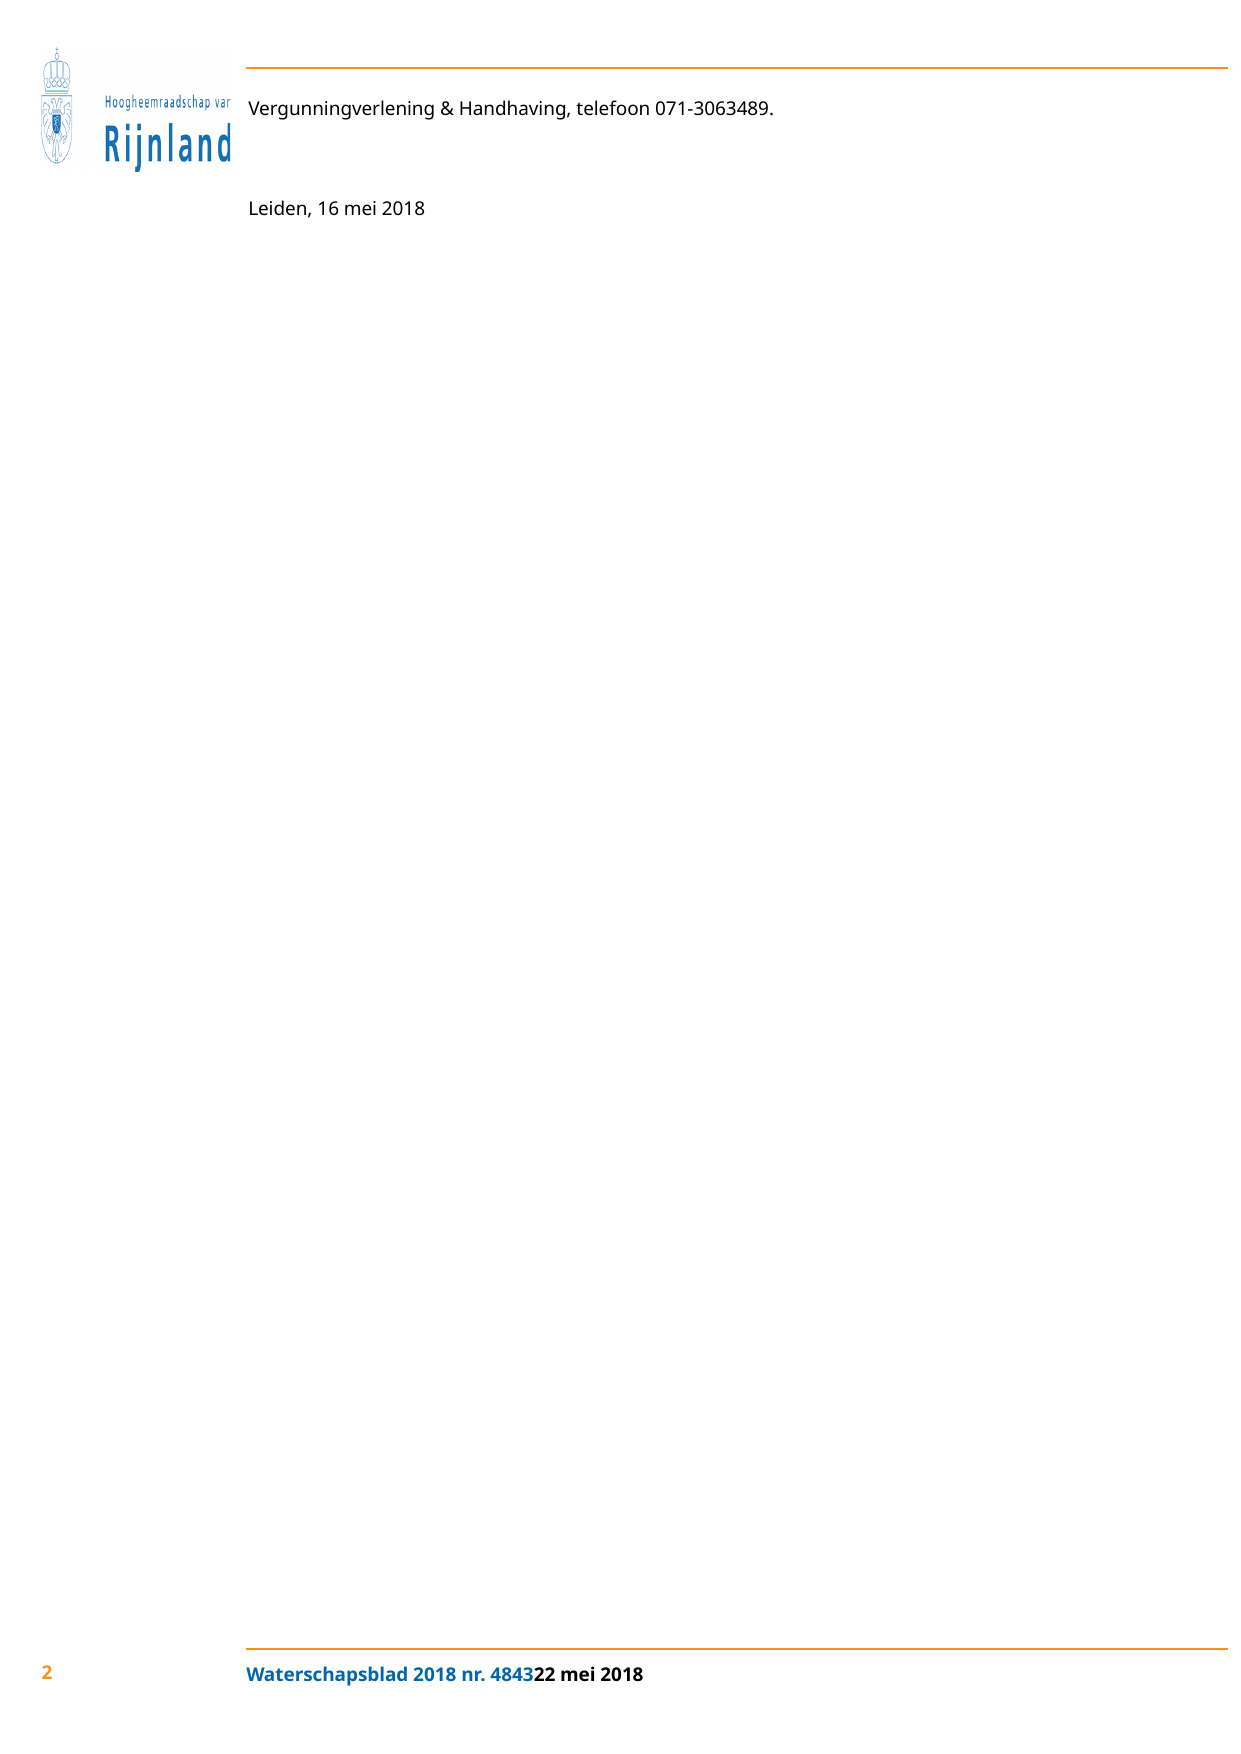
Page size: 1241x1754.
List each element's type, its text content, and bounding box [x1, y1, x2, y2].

text Vergunningverlening & Handhaving, telefoon 071-3063489. [248, 95, 1152, 121]
text Leiden, 16 mei 2018 [248, 196, 1152, 221]
picture [41, 47, 231, 172]
